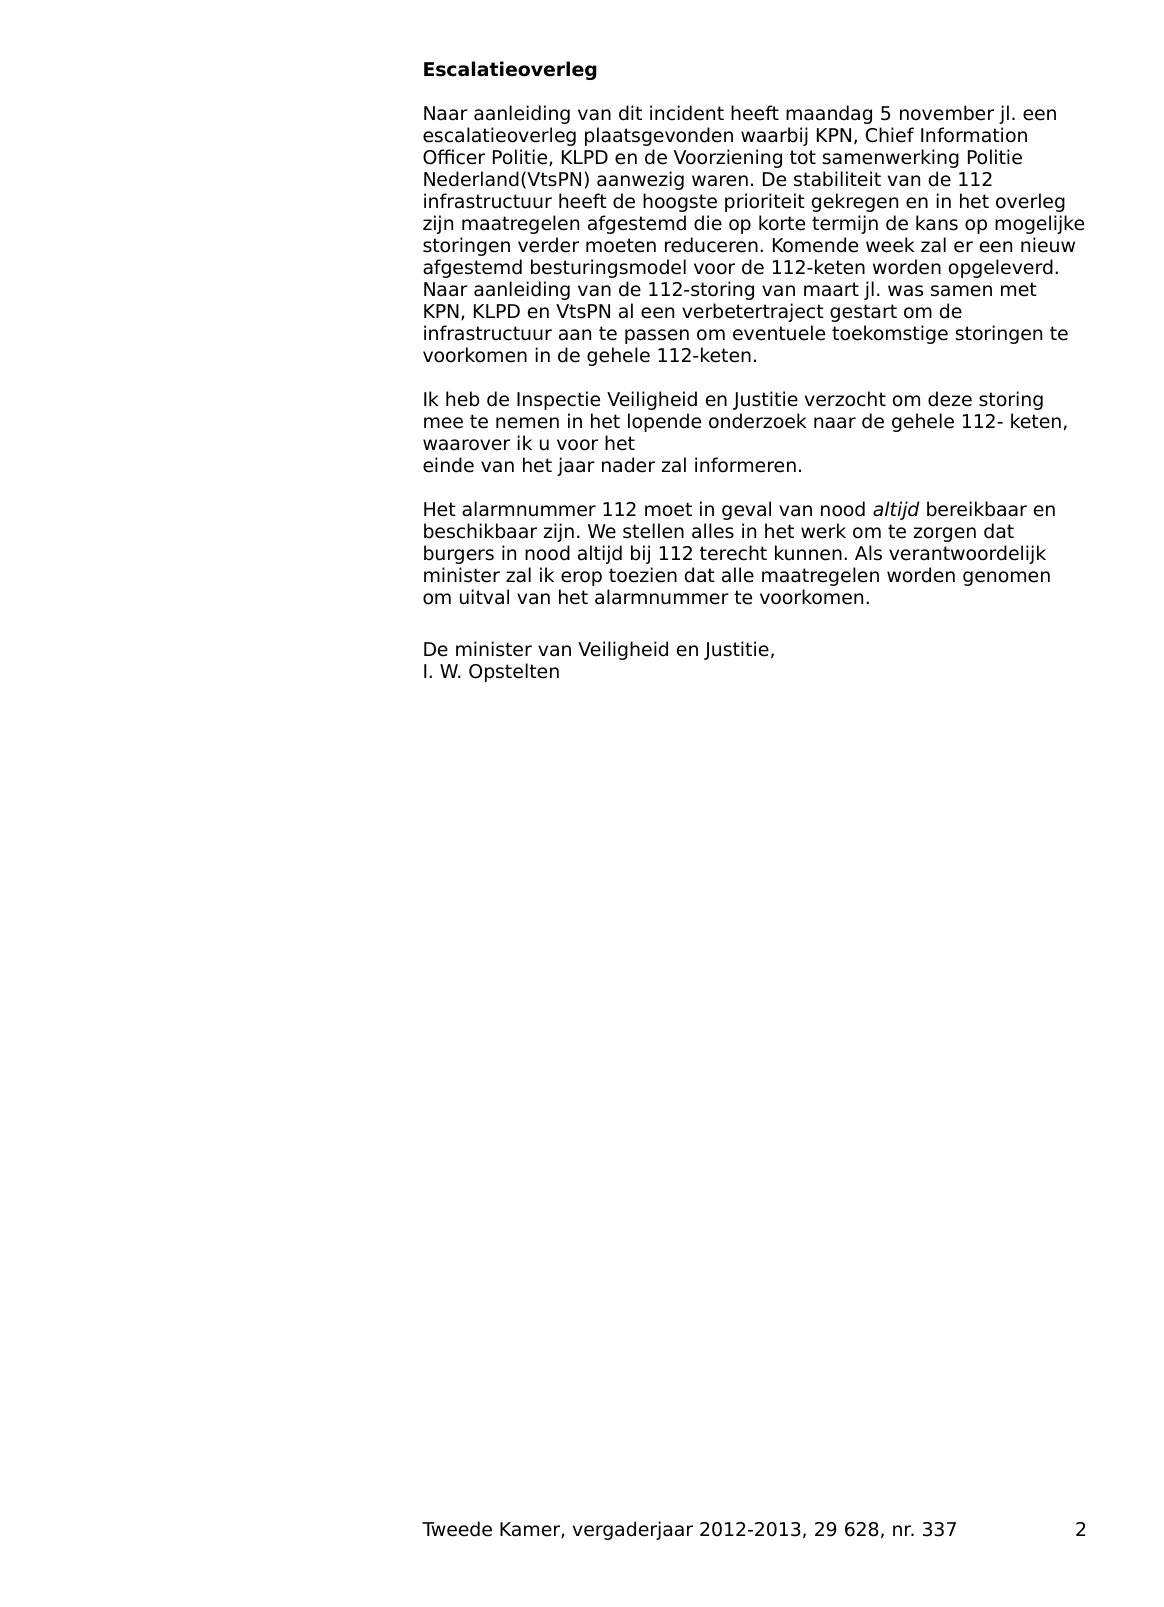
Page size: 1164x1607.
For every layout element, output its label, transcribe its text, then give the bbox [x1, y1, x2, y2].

text Naar aanleiding van dit incident heeft maandag 5 november jl. een escalatieoverleg plaatsgevonden waarbij KPN, Chief Information Officer Politie, KLPD en de Voorziening tot samenwerking Politie Nederland(VtsPN) aanwezig waren. De stabiliteit van de 112 infrastructuur heeft de hoogste prioriteit gekregen en in het overleg zijn maatregelen afgestemd die op korte termijn de kans op mogelijke storingen verder moeten reduceren. Komende week zal er een nieuw afgestemd besturingsmodel voor de 112-keten worden opgeleverd. [422, 103, 1087, 279]
subtitle Escalatieoverleg [422, 59, 1087, 81]
text Ik heb de Inspectie Veiligheid en Justitie verzocht om deze storing mee te nemen in het lopende onderzoek naar de gehele 112- keten, waarover ik u voor het [422, 389, 1087, 455]
text einde van het jaar nader zal informeren. [422, 455, 1087, 477]
text De minister van Veiligheid en Justitie, I. W. Opstelten [422, 639, 1087, 683]
text Het alarmnummer 112 moet in geval van nood altijd bereikbaar en beschikbaar zijn. We stellen alles in het werk om te zorgen dat burgers in nood altijd bij 112 terecht kunnen. Als verantwoordelijk minister zal ik erop toezien dat alle maatregelen worden genomen om uitval van het alarmnummer te voorkomen. [422, 499, 1087, 609]
text Naar aanleiding van de 112-storing van maart jl. was samen met KPN, KLPD en VtsPN al een verbetertraject gestart om de infrastructuur aan te passen om eventuele toekomstige storingen te voorkomen in de gehele 112-keten. [422, 279, 1087, 367]
